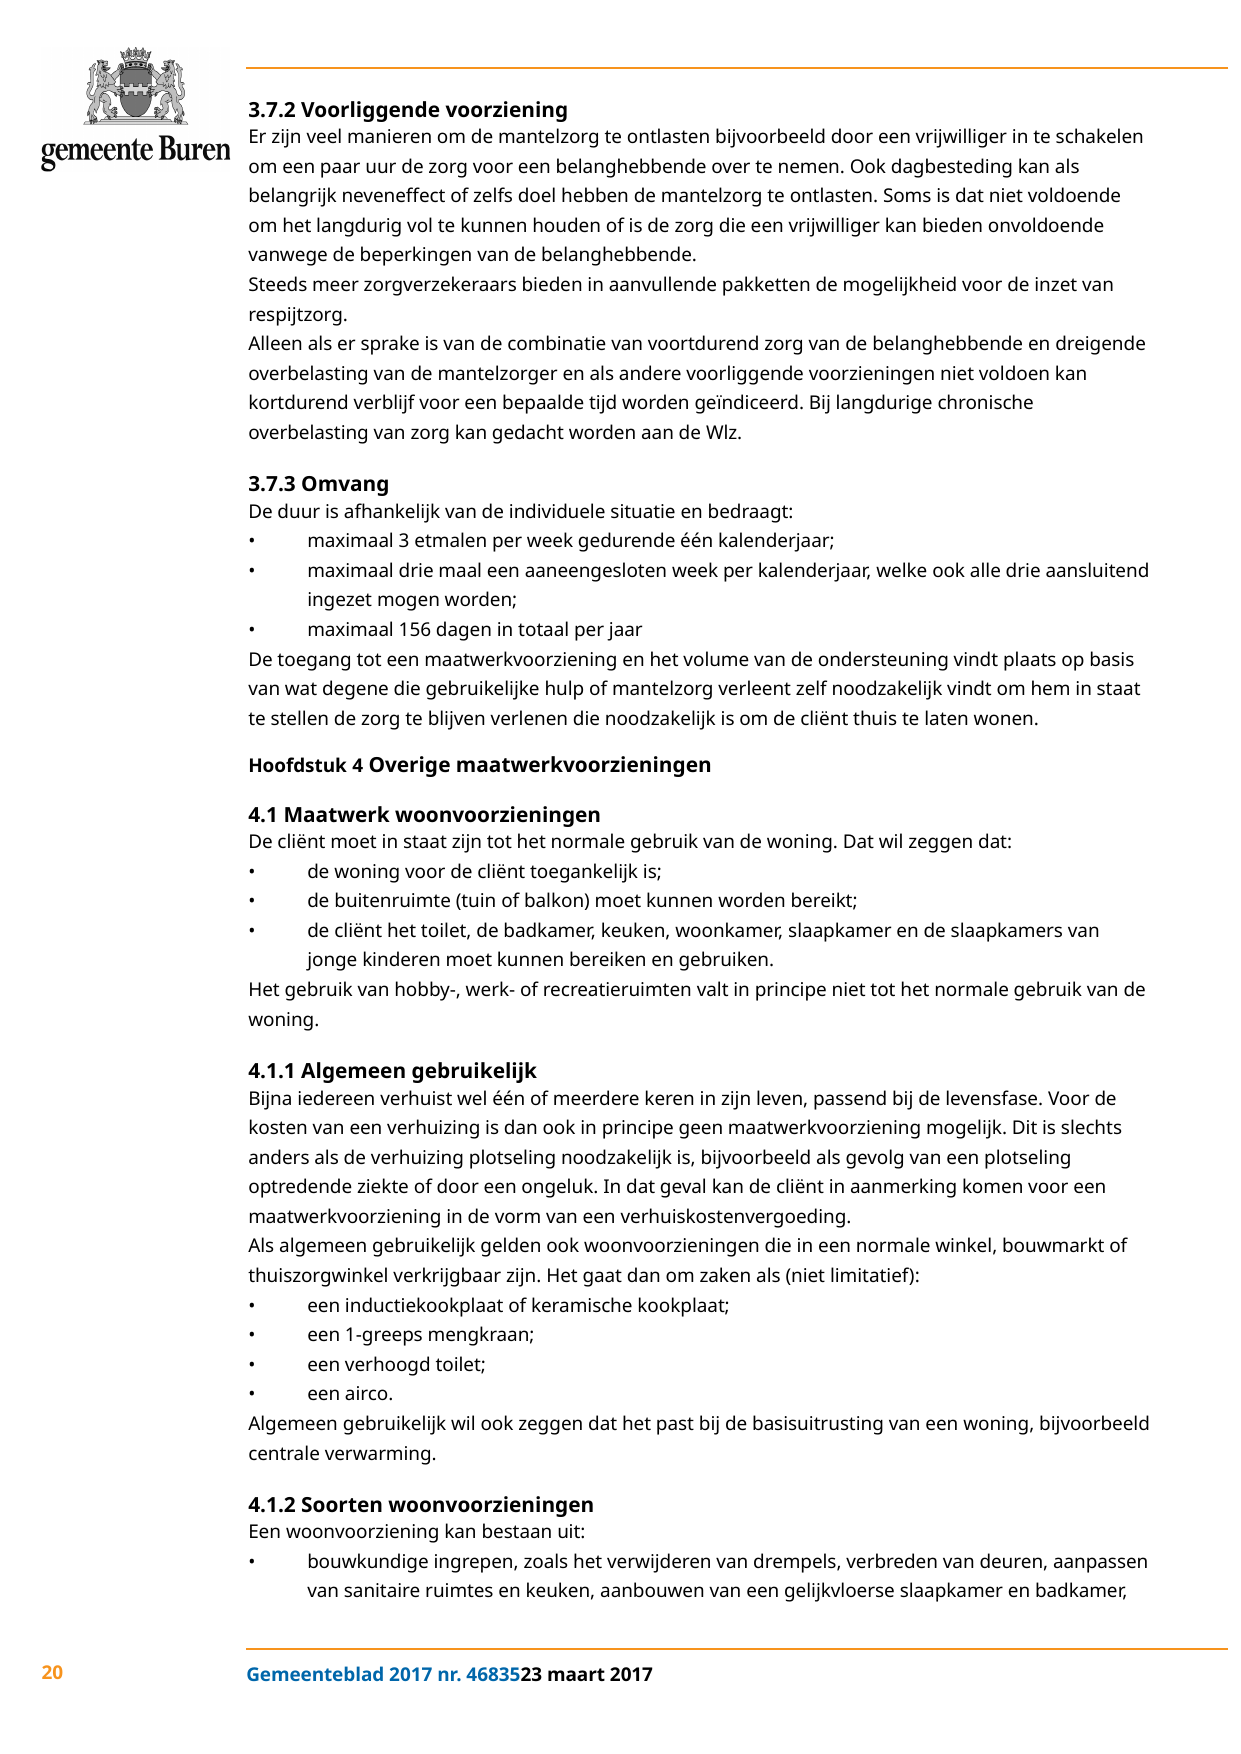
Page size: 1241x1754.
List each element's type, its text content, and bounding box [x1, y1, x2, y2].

text 4.1 Maatwerk woonvoorzieningen [248, 800, 1152, 828]
list maximaal 3 etmalen per week gedurende één kalenderjaar; [248, 527, 1152, 553]
list de woning voor de cliënt toegankelijk is; [248, 858, 1152, 884]
text 3.7.2 Voorliggende voorziening [248, 95, 1152, 123]
text Hoofdstuk 4 Overige maatwerkvoorzieningen [248, 751, 1152, 779]
list bouwkundige ingrepen, zoals het verwijderen van drempels, verbreden van deuren, aanpassen van sanitaire ruimtes en keuken, aanbouwen van een gelijkvloerse slaapkamer en badkamer, [248, 1548, 1152, 1603]
list de buitenruimte (tuin of balkon) moet kunnen worden bereikt; [248, 887, 1152, 913]
text De toegang tot een maatwerkvoorziening en het volume van de ondersteuning vindt plaats op basis van wat degene die gebruikelijke hulp of mantelzorg verleent zelf noodzakelijk vindt om hem in staat te stellen de zorg te blijven verlenen die noodzakelijk is om de cliënt thuis te laten wonen. [248, 646, 1152, 731]
text Bijna iedereen verhuist wel één of meerdere keren in zijn leven, passend bij de levensfase. Voor de kosten van een verhuizing is dan ook in principe geen maatwerkvoorziening mogelijk. Dit is slechts anders als de verhuizing plotseling noodzakelijk is, bijvoorbeeld als gevolg van een plotseling optredende ziekte of door een ongeluk. In dat geval kan de cliënt in aanmerking komen voor een maatwerkvoorziening in de vorm van een verhuiskostenvergoeding. [248, 1085, 1152, 1229]
picture [41, 47, 231, 172]
text De cliënt moet in staat zijn tot het normale gebruik van de woning. Dat wil zeggen dat: [248, 828, 1152, 854]
text Algemeen gebruikelijk wil ook zeggen dat het past bij de basisuitrusting van een woning, bijvoorbeeld centrale verwarming. [248, 1410, 1152, 1465]
list een 1-greeps mengkraan; [248, 1321, 1152, 1347]
text Er zijn veel manieren om de mantelzorg te ontlasten bijvoorbeeld door een vrijwilliger in te schakelen om een paar uur de zorg voor een belanghebbende over te nemen. Ook dagbesteding kan als belangrijk neveneffect of zelfs doel hebben de mantelzorg te ontlasten. Soms is dat niet voldoende om het langdurig vol te kunnen houden of is de zorg die een vrijwilliger kan bieden onvoldoende vanwege de beperkingen van de belanghebbende. [248, 123, 1152, 267]
list maximaal 156 dagen in totaal per jaar [248, 616, 1152, 642]
list een verhoogd toilet; [248, 1351, 1152, 1377]
text Een woonvoorziening kan bestaan uit: [248, 1518, 1152, 1544]
text Als algemeen gebruikelijk gelden ook woonvoorzieningen die in een normale winkel, bouwmarkt of thuiszorgwinkel verkrijgbaar zijn. Het gaat dan om zaken als (niet limitatief): [248, 1233, 1152, 1288]
text 4.1.1 Algemeen gebruikelijk [248, 1056, 1152, 1085]
list een inductiekookplaat of keramische kookplaat; [248, 1292, 1152, 1317]
text 4.1.2 Soorten woonvoorzieningen [248, 1490, 1152, 1518]
text Steeds meer zorgverzekeraars bieden in aanvullende pakketten de mogelijkheid voor de inzet van respijtzorg. [248, 271, 1152, 326]
text Het gebruik van hobby-, werk- of recreatieruimten valt in principe niet tot het normale gebruik van de woning. [248, 976, 1152, 1032]
text De duur is afhankelijk van de individuele situatie en bedraagt: [248, 498, 1152, 524]
list maximaal drie maal een aaneengesloten week per kalenderjaar, welke ook alle drie aansluitend ingezet mogen worden; [248, 557, 1152, 612]
text Alleen als er sprake is van de combinatie van voortdurend zorg van de belanghebbende en dreigende overbelasting van de mantelzorger en als andere voorliggende voorzieningen niet voldoen kan kortdurend verblijf voor een bepaalde tijd worden geïndiceerd. Bij langdurige chronische overbelasting van zorg kan gedacht worden aan de Wlz. [248, 330, 1152, 445]
list een airco. [248, 1381, 1152, 1406]
text 3.7.3 Omvang [248, 469, 1152, 498]
list de cliënt het toilet, de badkamer, keuken, woonkamer, slaapkamer en de slaapkamers van jonge kinderen moet kunnen bereiken en gebruiken. [248, 917, 1152, 972]
